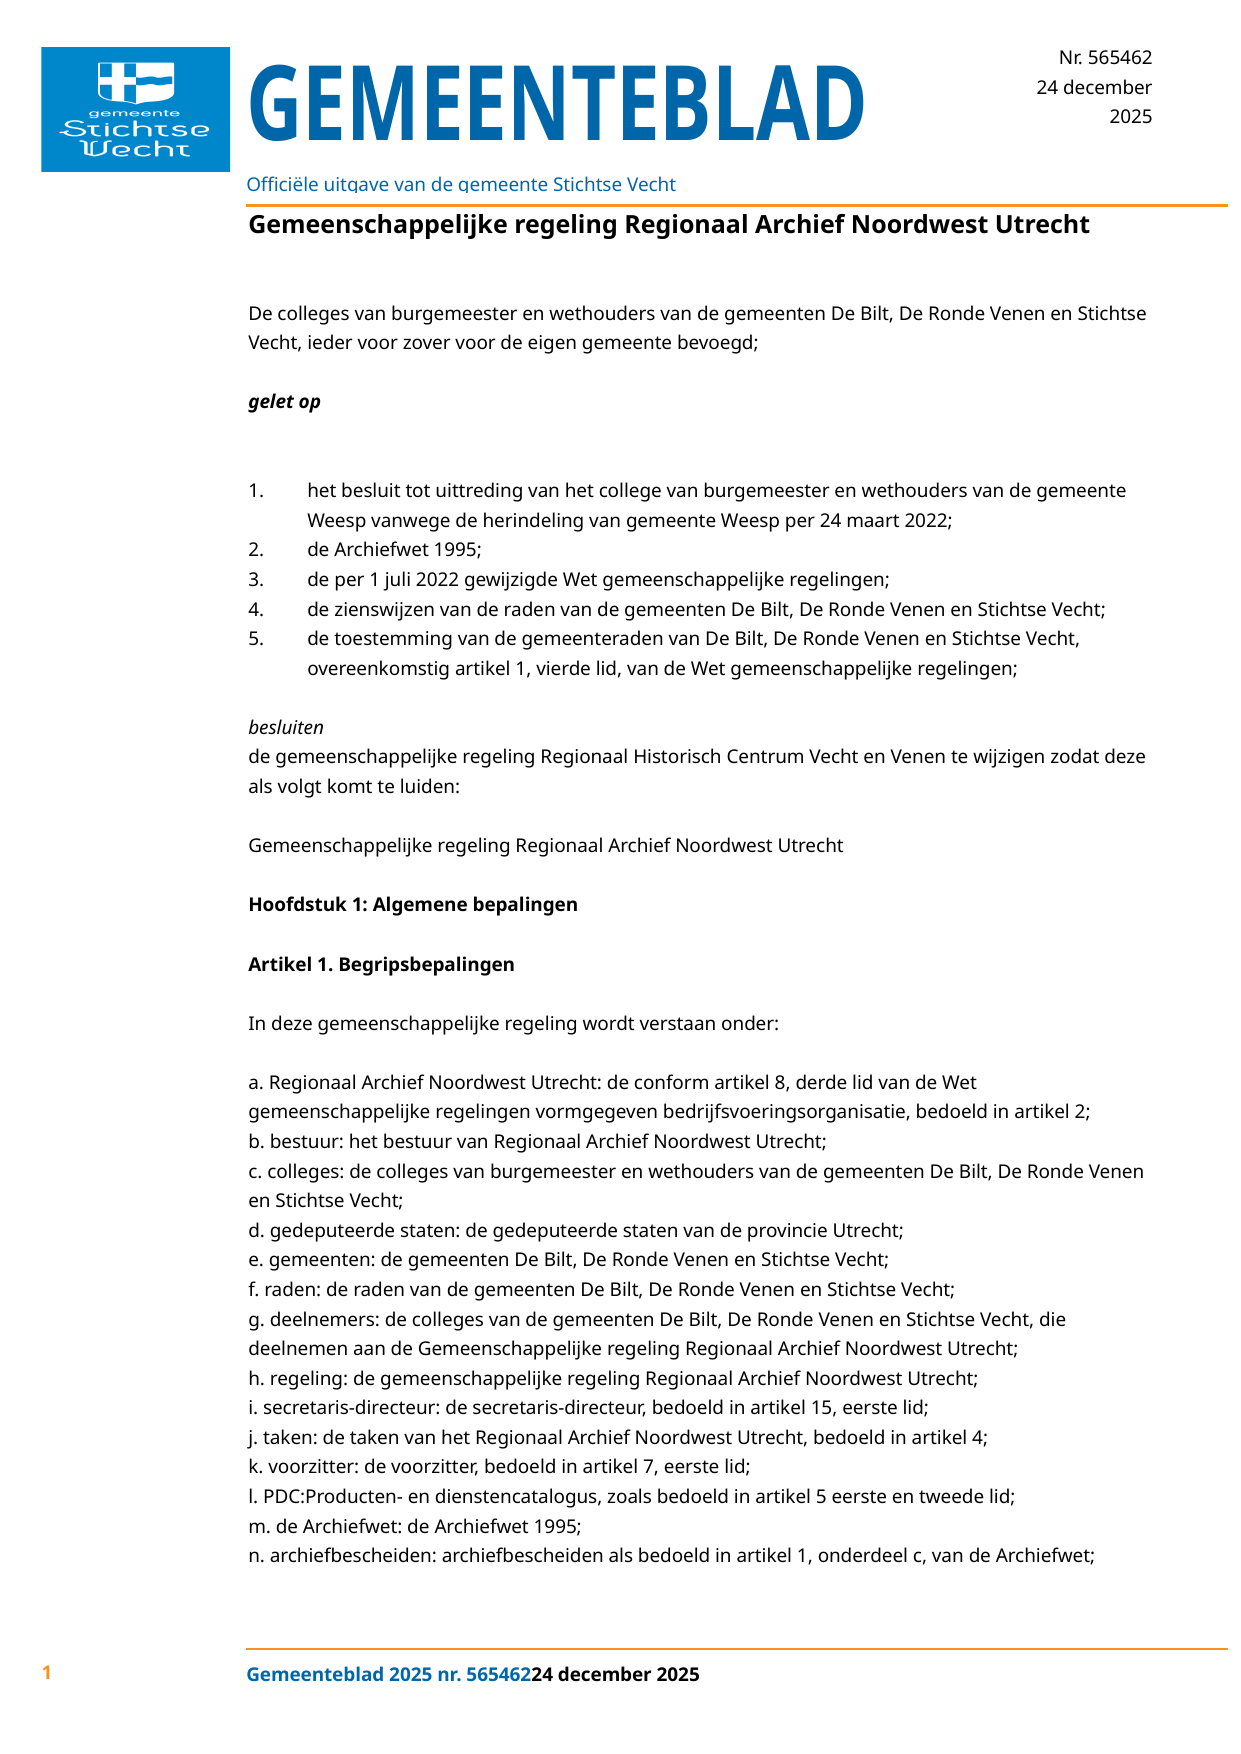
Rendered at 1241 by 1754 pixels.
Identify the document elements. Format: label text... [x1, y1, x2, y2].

text Artikel 1. Begripsbepalingen [248, 951, 1152, 976]
text i. secretaris-directeur: de secretaris-directeur, bedoeld in artikel 15, eerste lid; [248, 1394, 1152, 1420]
list de toestemming van de gemeenteraden van De Bilt, De Ronde Venen en Stichtse Vecht, overeenkomstig artikel 1, vierde lid, van de Wet gemeenschappelijke regelingen; [248, 625, 1152, 681]
text m. de Archiefwet: de Archiefwet 1995; [248, 1513, 1152, 1538]
text besluiten [248, 714, 1152, 740]
picture [137, 63, 174, 103]
list de Archiefwet 1995; [248, 537, 1152, 562]
text j. taken: de taken van het Regionaal Archief Noordwest Utrecht, bedoeld in artikel 4; [248, 1424, 1152, 1450]
text Gemeenschappelijke regeling Regionaal Archief Noordwest Utrecht [248, 832, 1152, 858]
text g. deelnemers: de colleges van de gemeenten De Bilt, De Ronde Venen en Stichtse Vecht, die deelnemen aan de Gemeenschappelijke regeling Regionaal Archief Noordwest Utrecht; [248, 1306, 1152, 1361]
list de zienswijzen van de raden van de gemeenten De Bilt, De Ronde Venen en Stichtse Vecht; [248, 596, 1152, 621]
text f. raden: de raden van de gemeenten De Bilt, De Ronde Venen en Stichtse Vecht; [248, 1276, 1152, 1302]
list de per 1 juli 2022 gewijzigde Wet gemeenschappelijke regelingen; [248, 566, 1152, 592]
text Hoofdstuk 1: Algemene bepalingen [248, 892, 1152, 917]
text gelet op [248, 389, 1152, 414]
text a. Regionaal Archief Noordwest Utrecht: de conform artikel 8, derde lid van de Wet gemeenschappelijke regelingen vormgegeven bedrijfsvoeringsorganisatie, bedoeld in artikel 2; [248, 1069, 1152, 1124]
text Gemeenschappelijke regeling Regionaal Archief Noordwest Utrecht [248, 207, 1152, 241]
text b. bestuur: het bestuur van Regionaal Archief Noordwest Utrecht; [248, 1128, 1152, 1154]
text In deze gemeenschappelijke regeling wordt verstaan onder: [248, 1010, 1152, 1036]
text n. archiefbescheiden: archiefbescheiden als bedoeld in artikel 1, onderdeel c, van de Archiefwet; [248, 1542, 1152, 1568]
text h. regeling: de gemeenschappelijke regeling Regionaal Archief Noordwest Utrecht; [248, 1365, 1152, 1391]
text d. gedeputeerde staten: de gedeputeerde staten van de provincie Utrecht; [248, 1217, 1152, 1243]
text k. voorzitter: de voorzitter, bedoeld in artikel 7, eerste lid; [248, 1454, 1152, 1479]
text de gemeenschappelijke regeling Regionaal Historisch Centrum Vecht en Venen te wijzigen zodat deze als volgt komt te luiden: [248, 744, 1152, 799]
text e. gemeenten: de gemeenten De Bilt, De Ronde Venen en Stichtse Vecht; [248, 1247, 1152, 1272]
picture [99, 63, 135, 101]
text De colleges van burgemeester en wethouders van de gemeenten De Bilt, De Ronde Venen en Stichtse Vecht, ieder voor zover voor de eigen gemeente bevoegd; [248, 300, 1152, 355]
list het besluit tot uittreding van het college van burgemeester en wethouders van de gemeente Weesp vanwege de herindeling van gemeente Weesp per 24 maart 2022; [248, 477, 1152, 533]
text l. PDC:Producten- en dienstencatalogus, zoals bedoeld in artikel 5 eerste en tweede lid; [248, 1483, 1152, 1509]
text c. colleges: de colleges van burgemeester en wethouders van de gemeenten De Bilt, De Ronde Venen en Stichtse Vecht; [248, 1158, 1152, 1213]
